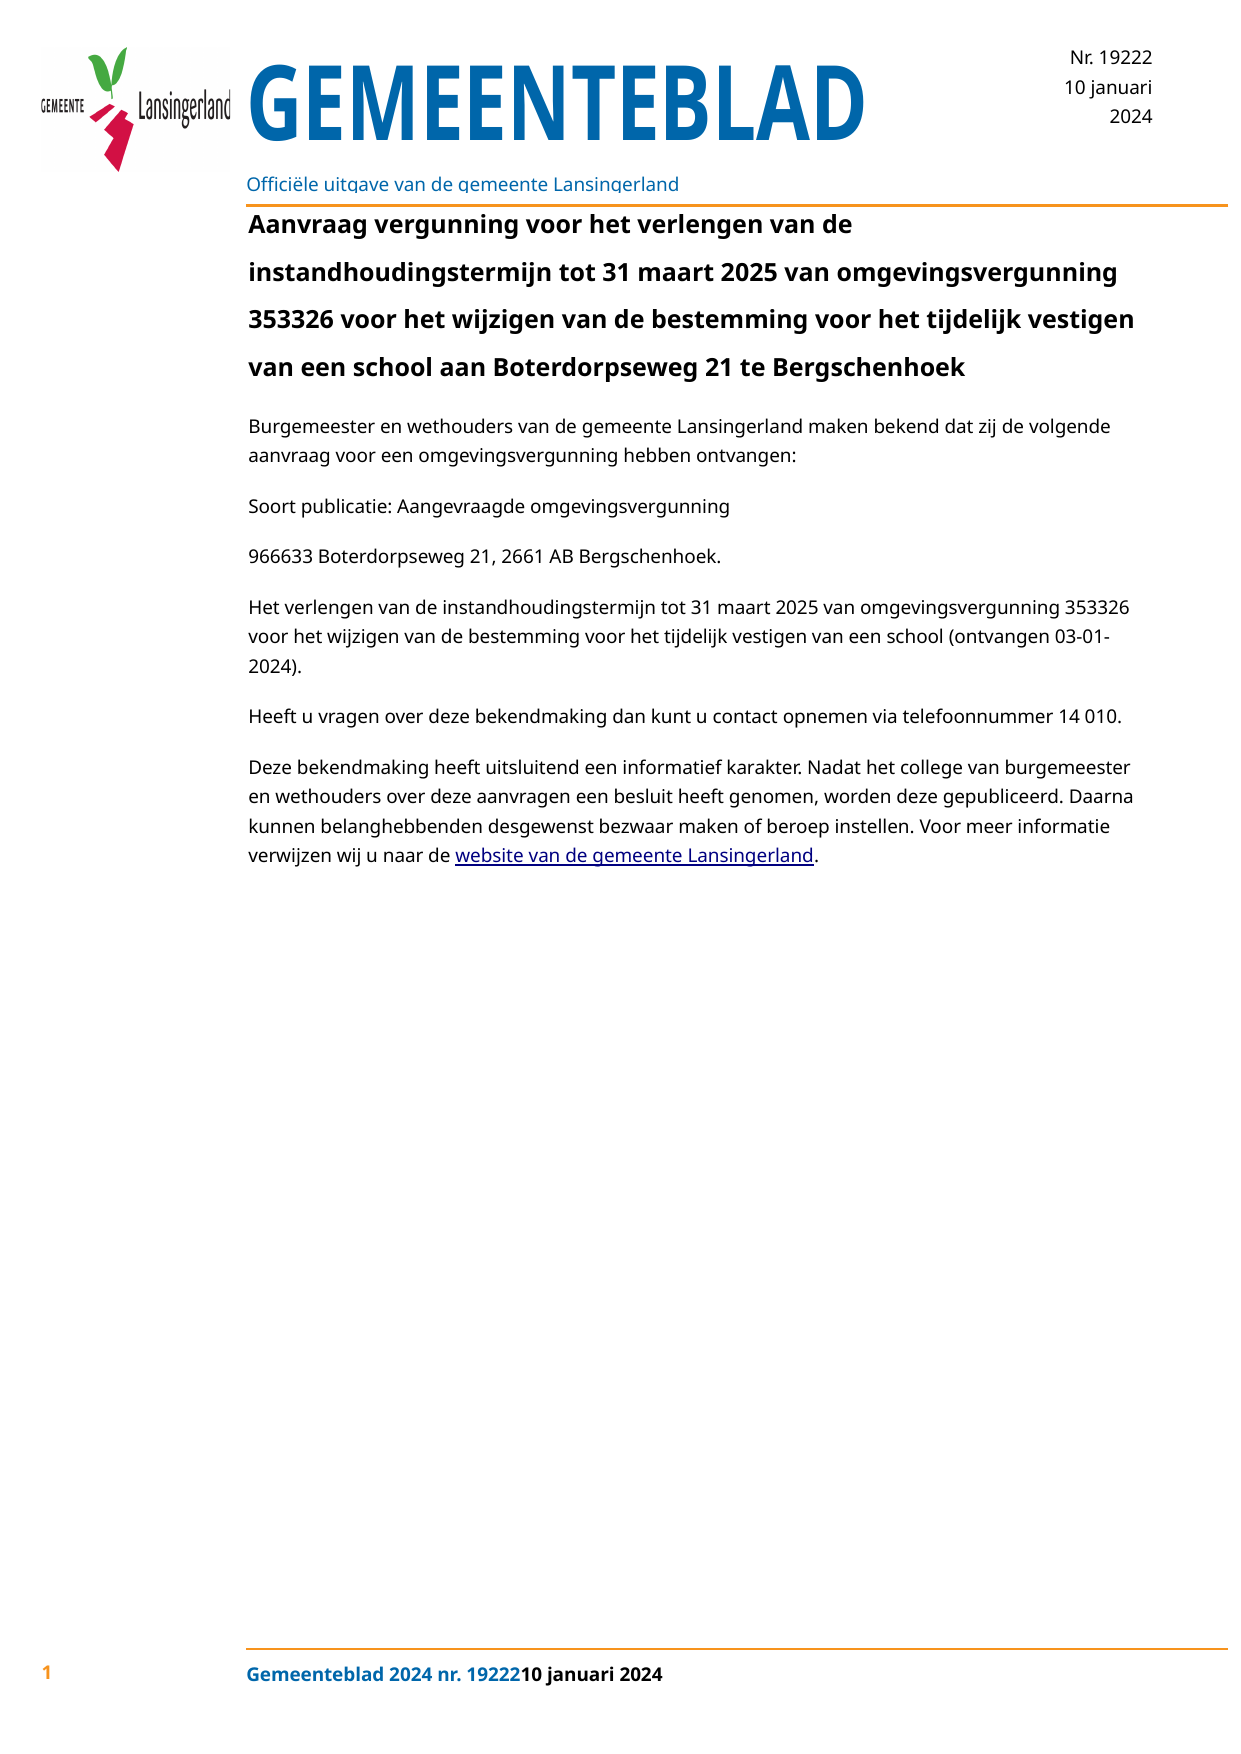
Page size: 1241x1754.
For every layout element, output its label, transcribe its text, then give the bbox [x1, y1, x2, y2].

text Aanvraag vergunning voor het verlengen van de instandhoudingstermijn tot 31 maart 2025 van omgevingsvergunning 353326 voor het wijzigen van de bestemming voor het tijdelijk vestigen van een school aan Boterdorpseweg 21 te Bergschenhoek [248, 207, 1152, 384]
text Heeft u vragen over deze bekendmaking dan kunt u contact opnemen via telefoonnummer 14 010. [248, 703, 1152, 729]
text Het verlengen van de instandhoudingstermijn tot 31 maart 2025 van omgevingsvergunning 353326 voor het wijzigen van de bestemming voor het tijdelijk vestigen van een school (ontvangen 03-01-2024). [248, 594, 1152, 679]
picture [41, 47, 231, 172]
text Deze bekendmaking heeft uitsluitend een informatief karakter. Nadat het college van burgemeester en wethouders over deze aanvragen een besluit heeft genomen, worden deze gepubliceerd. Daarna kunnen belanghebbenden desgewenst bezwaar maken of beroep instellen. Voor meer informatie verwijzen wij u naar de website van de gemeente Lansingerland. [248, 754, 1152, 868]
text Soort publicatie: Aangevraagde omgevingsvergunning [248, 493, 1152, 519]
text 966633 Boterdorpseweg 21, 2661 AB Bergschenhoek. [248, 543, 1152, 569]
text Burgemeester en wethouders van de gemeente Lansingerland maken bekend dat zij de volgende aanvraag voor een omgevingsvergunning hebben ontvangen: [248, 413, 1152, 468]
